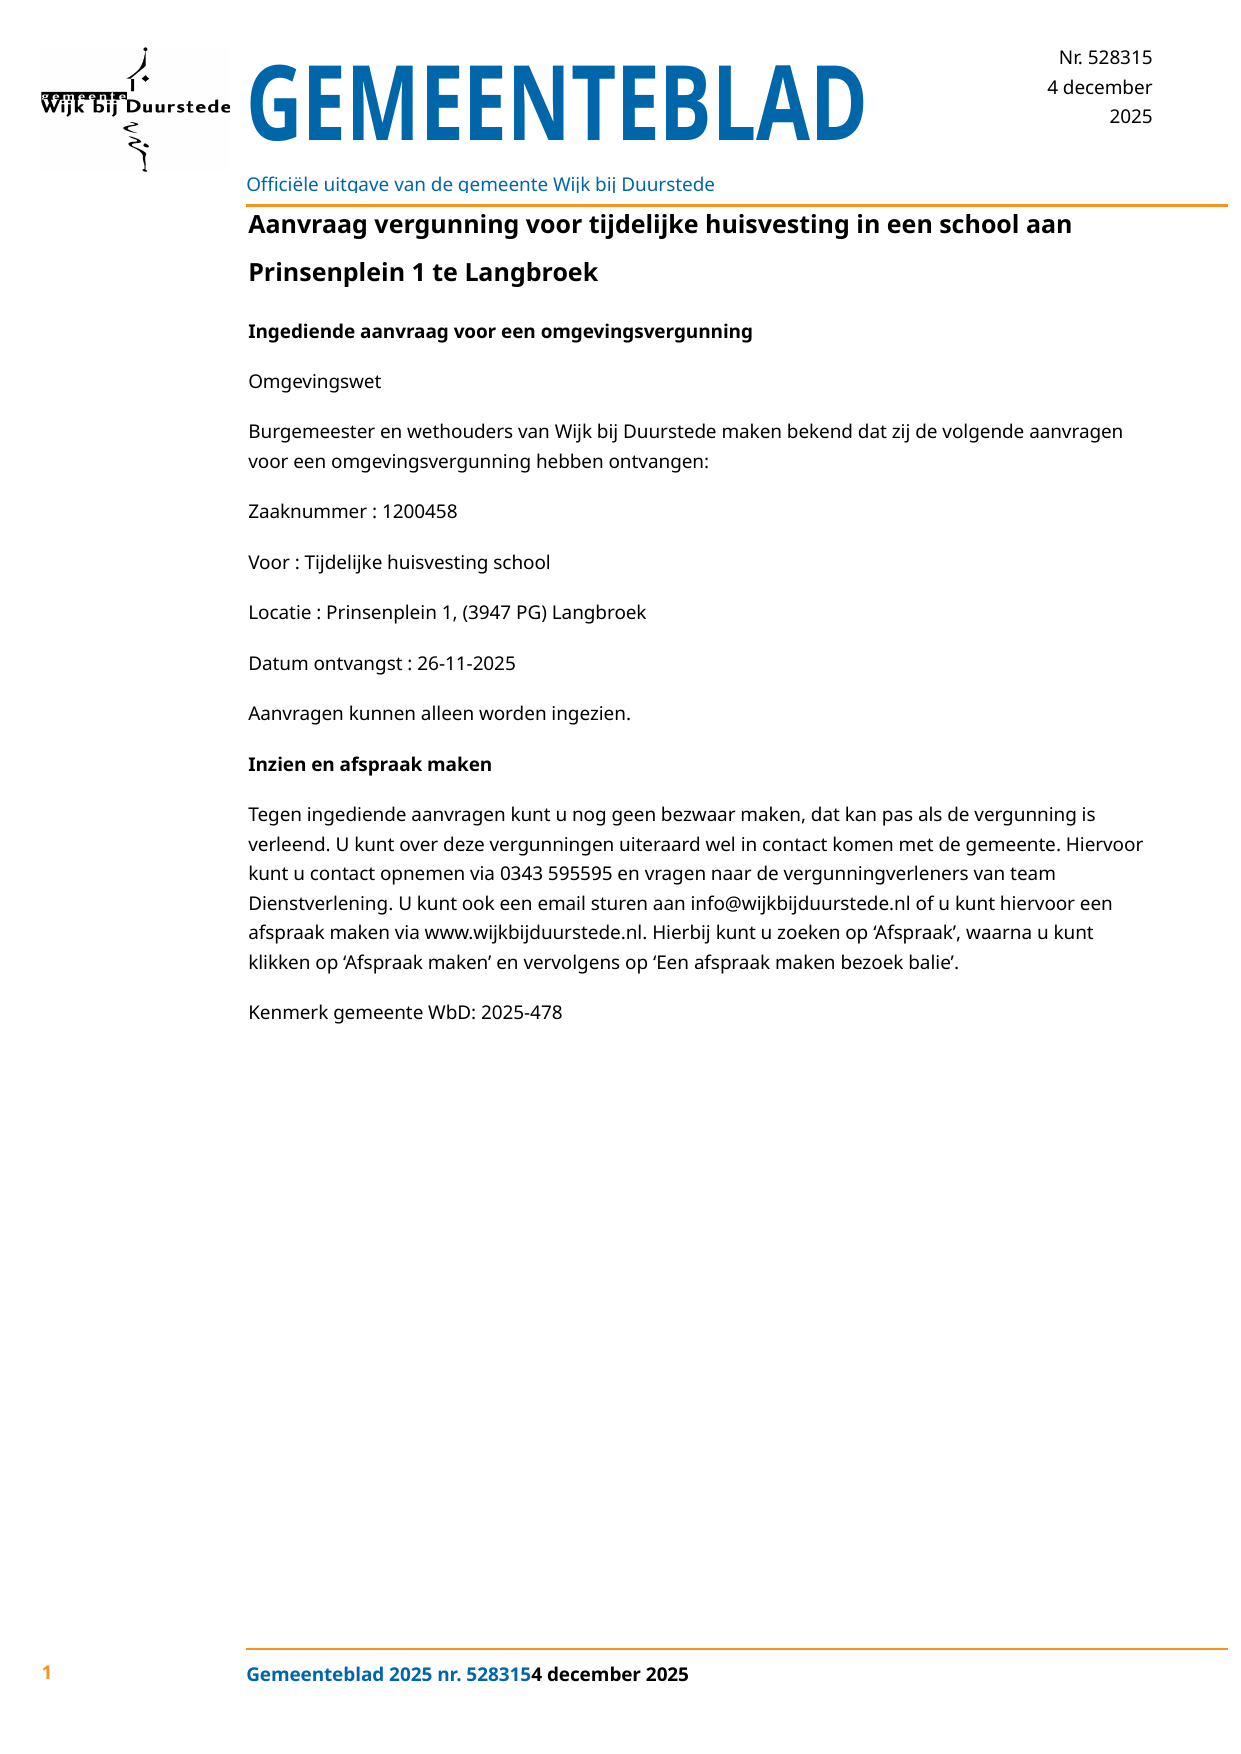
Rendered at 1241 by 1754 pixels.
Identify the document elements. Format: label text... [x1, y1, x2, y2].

text Omgevingswet [248, 368, 1152, 394]
text Datum ontvangst : 26-11-2025 [248, 650, 1152, 676]
text Aanvraag vergunning voor tijdelijke huisvesting in een school aan Prinsenplein 1 te Langbroek [248, 207, 1152, 288]
text Zaaknummer : 1200458 [248, 499, 1152, 524]
text Aanvragen kunnen alleen worden ingezien. [248, 700, 1152, 726]
text Burgemeester en wethouders van Wijk bij Duurstede maken bekend dat zij de volgende aanvragen voor een omgevingsvergunning hebben ontvangen: [248, 419, 1152, 474]
text Voor : Tijdelijke huisvesting school [248, 549, 1152, 575]
text Kenmerk gemeente WbD: 2025-478 [248, 999, 1152, 1025]
text Tegen ingediende aanvragen kunt u nog geen bezwaar maken, dat kan pas als de vergunning is verleend. U kunt over deze vergunningen uiteraard wel in contact komen met de gemeente. Hiervoor kunt u contact opnemen via 0343 595595 en vragen naar de vergunningverleners van team Dienstverlening. U kunt ook een email sturen aan info@wijkbijduurstede.nl of u kunt hiervoor een afspraak maken via www.wijkbijduurstede.nl. Hierbij kunt u zoeken op ‘Afspraak’, waarna u kunt klikken op ‘Afspraak maken’ en vervolgens op ‘Een afspraak maken bezoek balie’. [248, 801, 1152, 975]
picture [41, 47, 231, 172]
text Ingediende aanvraag voor een omgevingsvergunning [248, 318, 1152, 344]
text Locatie : Prinsenplein 1, (3947 PG) Langbroek [248, 599, 1152, 625]
text Inzien en afspraak maken [248, 751, 1152, 777]
